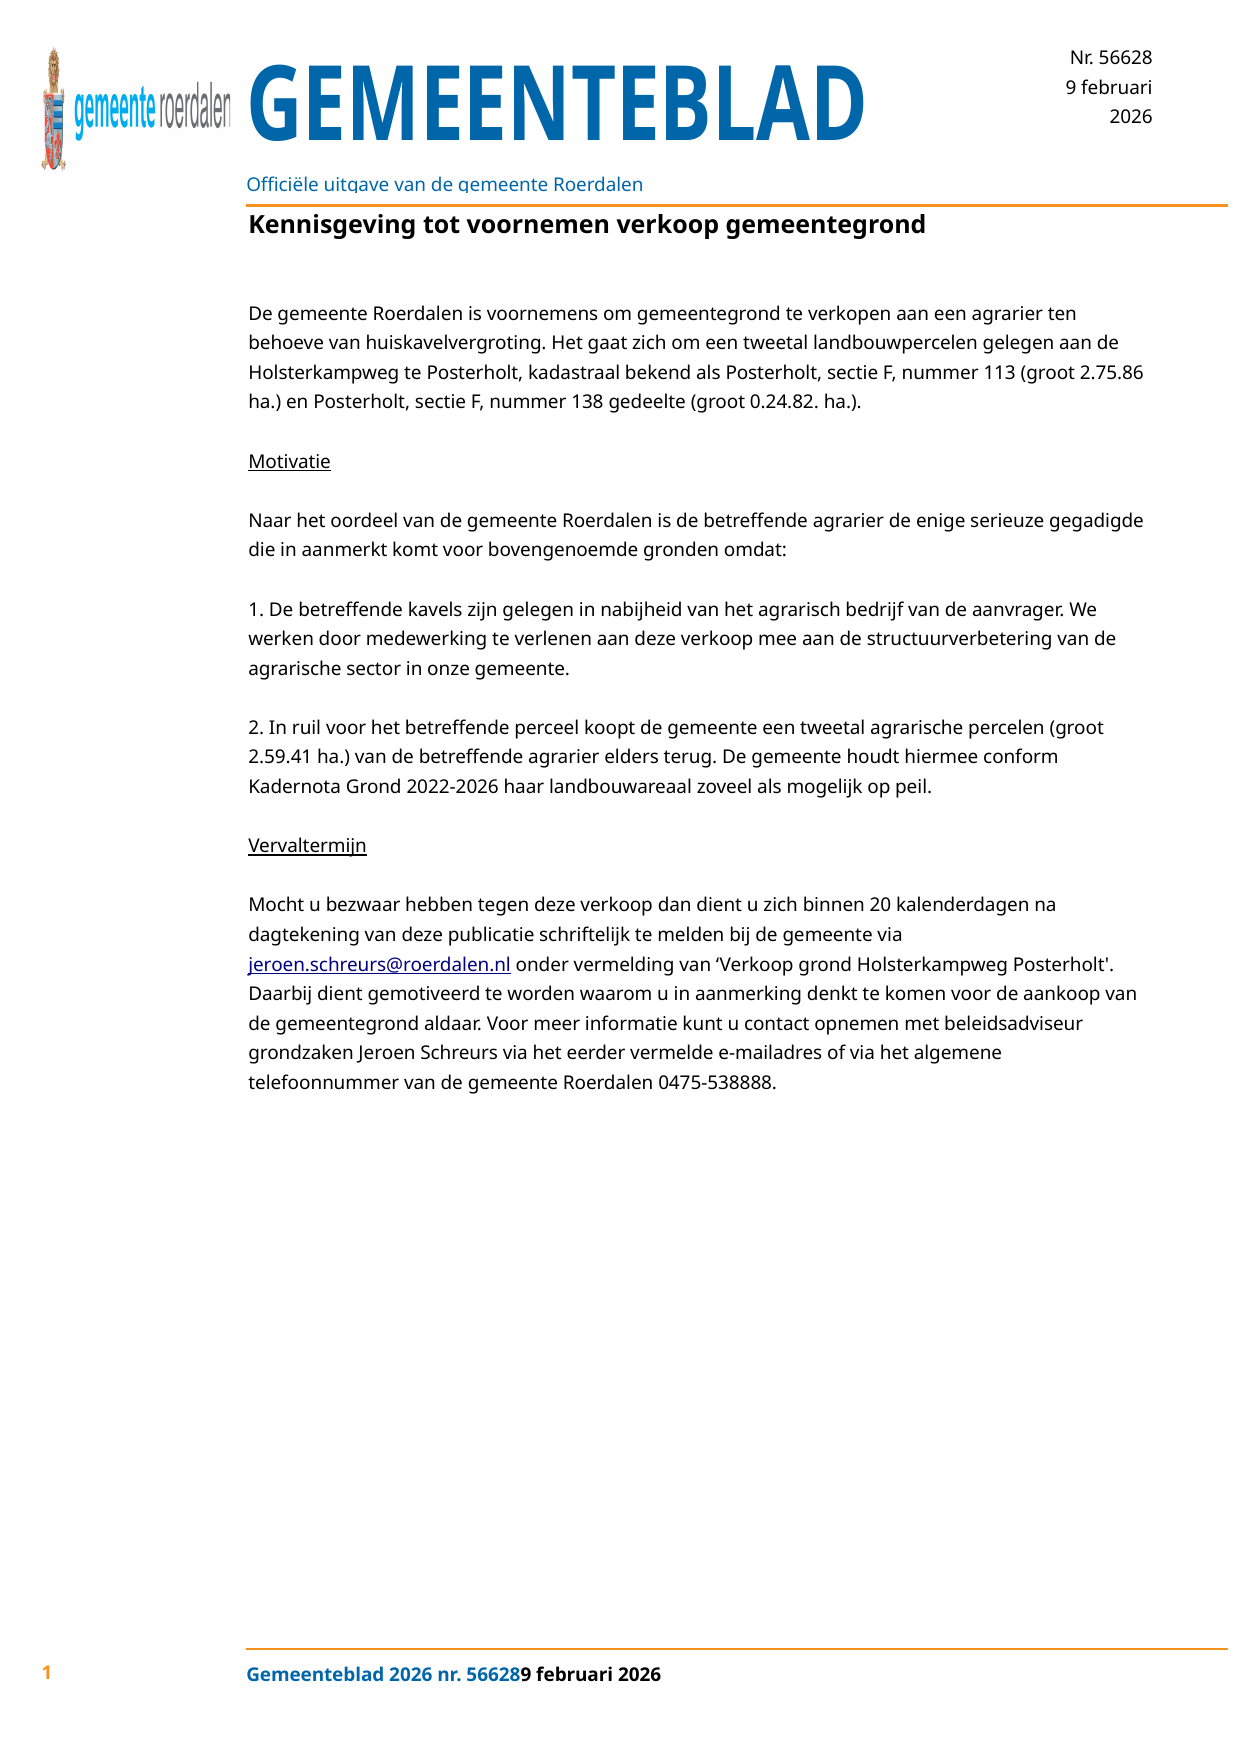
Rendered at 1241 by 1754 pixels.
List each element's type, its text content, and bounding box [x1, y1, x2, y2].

text Vervaltermijn [248, 832, 1152, 858]
text Kennisgeving tot voornemen verkoop gemeentegrond [248, 207, 1152, 241]
text 1. De betreffende kavels zijn gelegen in nabijheid van het agrarisch bedrijf van de aanvrager. We werken door medewerking te verlenen aan deze verkoop mee aan de structuurverbetering van de agrarische sector in onze gemeente. [248, 596, 1152, 681]
text 2. In ruil voor het betreffende perceel koopt de gemeente een tweetal agrarische percelen (groot 2.59.41 ha.) van de betreffende agrarier elders terug. De gemeente houdt hiermee conform Kadernota Grond 2022-2026 haar landbouwareaal zoveel als mogelijk op peil. [248, 714, 1152, 799]
text Naar het oordeel van de gemeente Roerdalen is de betreffende agrarier de enige serieuze gegadigde die in aanmerkt komt voor bovengenoemde gronden omdat: [248, 507, 1152, 562]
picture [41, 47, 231, 172]
text Mocht u bezwaar hebben tegen deze verkoop dan dient u zich binnen 20 kalenderdagen na dagtekening van deze publicatie schriftelijk te melden bij de gemeente via jeroen.schreurs@roerdalen.nl onder vermelding van ‘Verkoop grond Holsterkampweg Posterholt'. Daarbij dient gemotiveerd te worden waarom u in aanmerking denkt te komen voor de aankoop van de gemeentegrond aldaar. Voor meer informatie kunt u contact opnemen met beleidsadviseur grondzaken Jeroen Schreurs via het eerder vermelde e-mailadres of via het algemene telefoonnummer van de gemeente Roerdalen 0475-538888. [248, 892, 1152, 1095]
text De gemeente Roerdalen is voornemens om gemeentegrond te verkopen aan een agrarier ten behoeve van huiskavelvergroting. Het gaat zich om een tweetal landbouwpercelen gelegen aan de Holsterkampweg te Posterholt, kadastraal bekend als Posterholt, sectie F, nummer 113 (groot 2.75.86 ha.) en Posterholt, sectie F, nummer 138 gedeelte (groot 0.24.82. ha.). [248, 300, 1152, 414]
text Motivatie [248, 448, 1152, 473]
